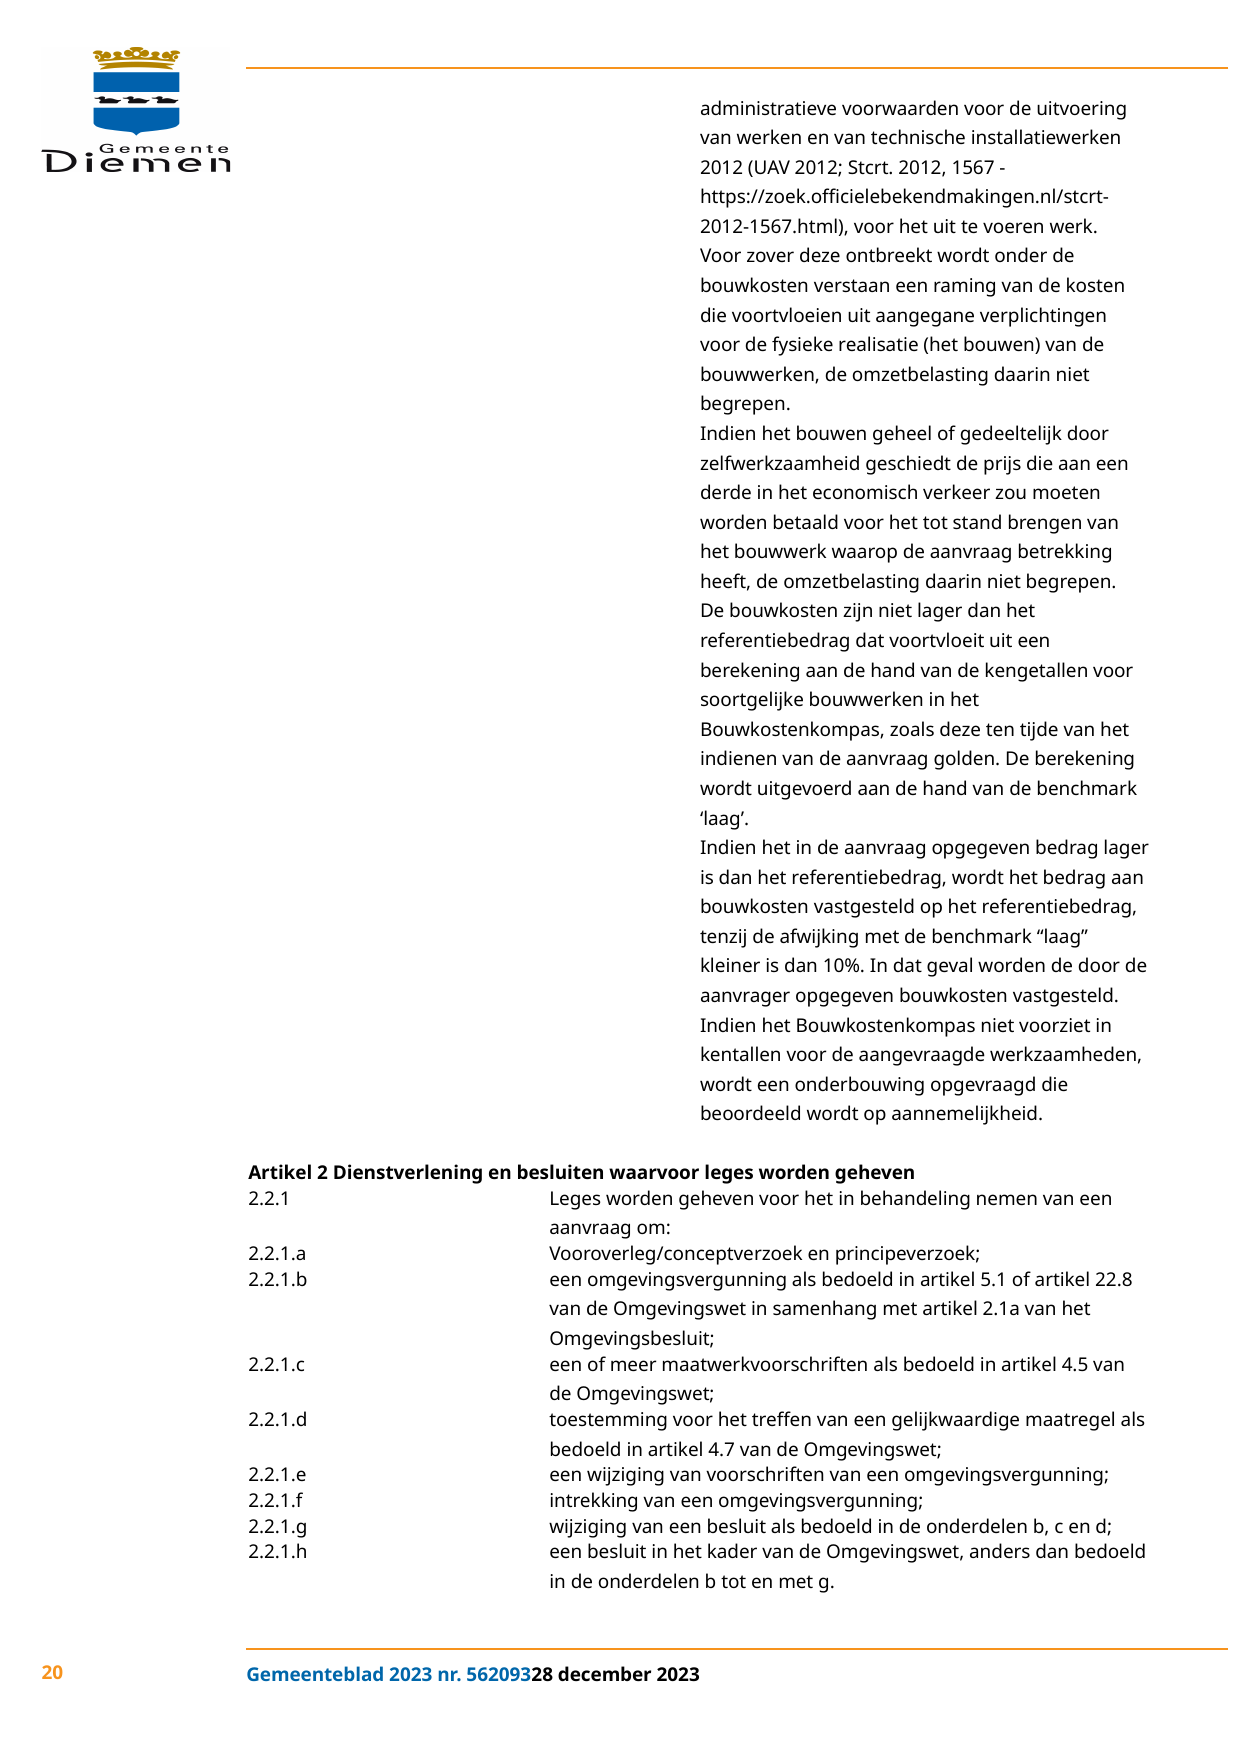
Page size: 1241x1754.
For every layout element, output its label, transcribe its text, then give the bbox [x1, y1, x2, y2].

table_cell een omgevingsvergunning als bedoeld in artikel 5.1 of artikel 22.8 van de Omgevingswet in samenhang met artikel 2.1a van het Omgevingsbesluit; [549, 1266, 1152, 1351]
table_cell Vooroverleg/conceptverzoek en principeverzoek; [549, 1240, 1152, 1266]
table_cell 2.2.1.e [248, 1462, 549, 1487]
table_cell 2.2.1 [248, 1185, 549, 1240]
table_cell 2.2.1.h [248, 1539, 549, 1594]
table_cell een wijziging van voorschriften van een omgevingsvergunning; [549, 1462, 1152, 1487]
table_cell 2.2.1.g [248, 1513, 549, 1539]
table_cell een besluit in het kader van de Omgevingswet, anders dan bedoeld in de onderdelen b tot en met g. [549, 1539, 1152, 1594]
table_cell [248, 95, 700, 1126]
table_cell 2.2.1.d [248, 1406, 549, 1462]
table_cell administratieve voorwaarden voor de uitvoering van werken en van technische installatiewerken 2012 (UAV 2012; Stcrt. 2012, 1567 - https://zoek.officielebekendmakingen.nl/stcrt-2012-1567.html), voor het uit te voeren werk. Voor zover deze ontbreekt wordt onder de bouwkosten verstaan een raming van de kosten die voortvloeien uit aangegane verplichtingen voor de fysieke realisatie (het bouwen) van de bouwwerken, de omzetbelasting daarin niet begrepen. Indien het bouwen geheel of gedeeltelijk door zelfwerkzaamheid geschiedt de prijs die aan een derde in het economisch verkeer zou moeten worden betaald voor het tot stand brengen van het bouwwerk waarop de aanvraag betrekking heeft, de omzetbelasting daarin niet begrepen. De bouwkosten zijn niet lager dan het referentiebedrag dat voortvloeit uit een berekening aan de hand van de kengetallen voor soortgelijke bouwwerken in het Bouwkostenkompas, zoals deze ten tijde van het indienen van de aanvraag golden. De berekening wordt uitgevoerd aan de hand van de benchmark ‘laag’. Indien het in de aanvraag opgegeven bedrag lager is dan het referentiebedrag, wordt het bedrag aan bouwkosten vastgesteld op het referentiebedrag, tenzij de afwijking met de benchmark “laag” kleiner is dan 10%. In dat geval worden de door de aanvrager opgegeven bouwkosten vastgesteld. Indien het Bouwkostenkompas niet voorziet in kentallen voor de aangevraagde werkzaamheden, wordt een onderbouwing opgevraagd die beoordeeld wordt op aannemelijkheid. [700, 95, 1152, 1126]
table_cell een of meer maatwerkvoorschriften als bedoeld in artikel 4.5 van de Omgevingswet; [549, 1351, 1152, 1406]
picture [41, 47, 231, 172]
table_header Artikel 2 Dienstverlening en besluiten waarvoor leges worden geheven [248, 1159, 1152, 1185]
table_cell intrekking van een omgevingsvergunning; [549, 1487, 1152, 1513]
table_cell wijziging van een besluit als bedoeld in de onderdelen b, c en d; [549, 1513, 1152, 1539]
table_cell Leges worden geheven voor het in behandeling nemen van een aanvraag om: [549, 1185, 1152, 1240]
table_cell toestemming voor het treffen van een gelijkwaardige maatregel als bedoeld in artikel 4.7 van de Omgevingswet; [549, 1406, 1152, 1462]
table_cell 2.2.1.c [248, 1351, 549, 1406]
table_cell 2.2.1.b [248, 1266, 549, 1351]
table_cell 2.2.1.f [248, 1487, 549, 1513]
table_cell 2.2.1.a [248, 1240, 549, 1266]
